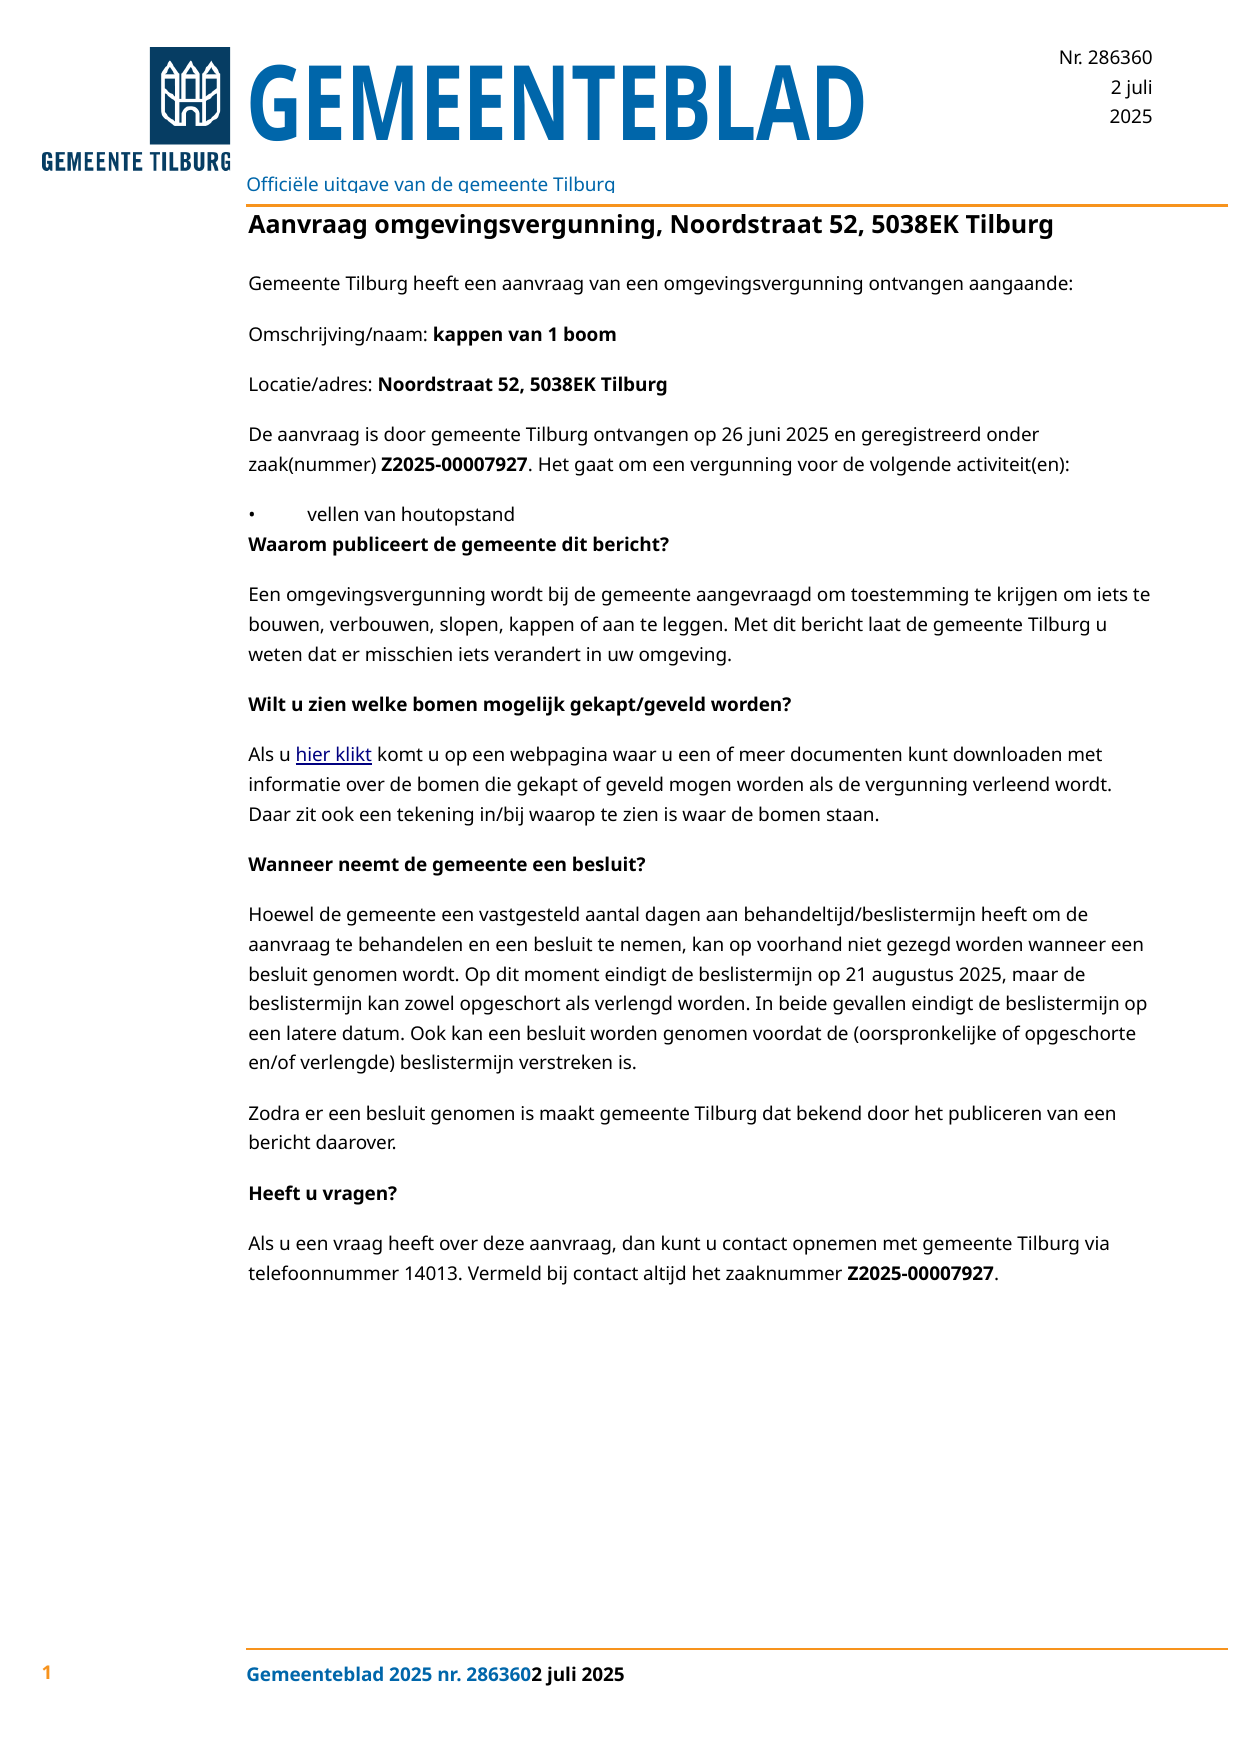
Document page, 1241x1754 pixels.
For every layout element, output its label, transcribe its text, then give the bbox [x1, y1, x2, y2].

picture [41, 47, 231, 172]
text Als u een vraag heeft over deze aanvraag, dan kunt u contact opnemen met gemeente Tilburg via telefoonnummer 14013. Vermeld bij contact altijd het zaaknummer Z2025-00007927. [248, 1230, 1152, 1286]
text Locatie/adres: Noordstraat 52, 5038EK Tilburg [248, 371, 1152, 397]
list vellen van houtopstand [248, 502, 1152, 527]
text Omschrijving/naam: kappen van 1 boom [248, 321, 1152, 346]
text Wanneer neemt de gemeente een besluit? [248, 851, 1152, 877]
text Gemeente Tilburg heeft een aanvraag van een omgevingsvergunning ontvangen aangaande: [248, 270, 1152, 296]
text Als u hier klikt komt u op een webpagina waar u een of meer documenten kunt downloaden met informatie over de bomen die gekapt of geveld mogen worden als de vergunning verleend wordt. Daar zit ook een tekening in/bij waarop te zien is waar de bomen staan. [248, 742, 1152, 826]
text Heeft u vragen? [248, 1180, 1152, 1206]
text Aanvraag omgevingsvergunning, Noordstraat 52, 5038EK Tilburg [248, 207, 1152, 241]
text Wilt u zien welke bomen mogelijk gekapt/geveld worden? [248, 691, 1152, 717]
text De aanvraag is door gemeente Tilburg ontvangen op 26 juni 2025 en geregistreerd onder zaak(nummer) Z2025-00007927. Het gaat om een vergunning voor de volgende activiteit(en): [248, 422, 1152, 477]
text Hoewel de gemeente een vastgesteld aantal dagen aan behandeltijd/beslistermijn heeft om de aanvraag te behandelen en een besluit te nemen, kan op voorhand niet gezegd worden wanneer een besluit genomen wordt. Op dit moment eindigt de beslistermijn op 21 augustus 2025, maar de beslistermijn kan zowel opgeschort als verlengd worden. In beide gevallen eindigt de beslistermijn op een latere datum. Ook kan een besluit worden genomen voordat de (oorspronkelijke of opgeschorte en/of verlengde) beslistermijn verstreken is. [248, 902, 1152, 1075]
text Waarom publiceert de gemeente dit bericht? [248, 531, 1152, 557]
text Zodra er een besluit genomen is maakt gemeente Tilburg dat bekend door het publiceren van een bericht daarover. [248, 1100, 1152, 1155]
text Een omgevingsvergunning wordt bij de gemeente aangevraagd om toestemming te krijgen om iets te bouwen, verbouwen, slopen, kappen of aan te leggen. Met dit bericht laat de gemeente Tilburg u weten dat er misschien iets verandert in uw omgeving. [248, 582, 1152, 666]
